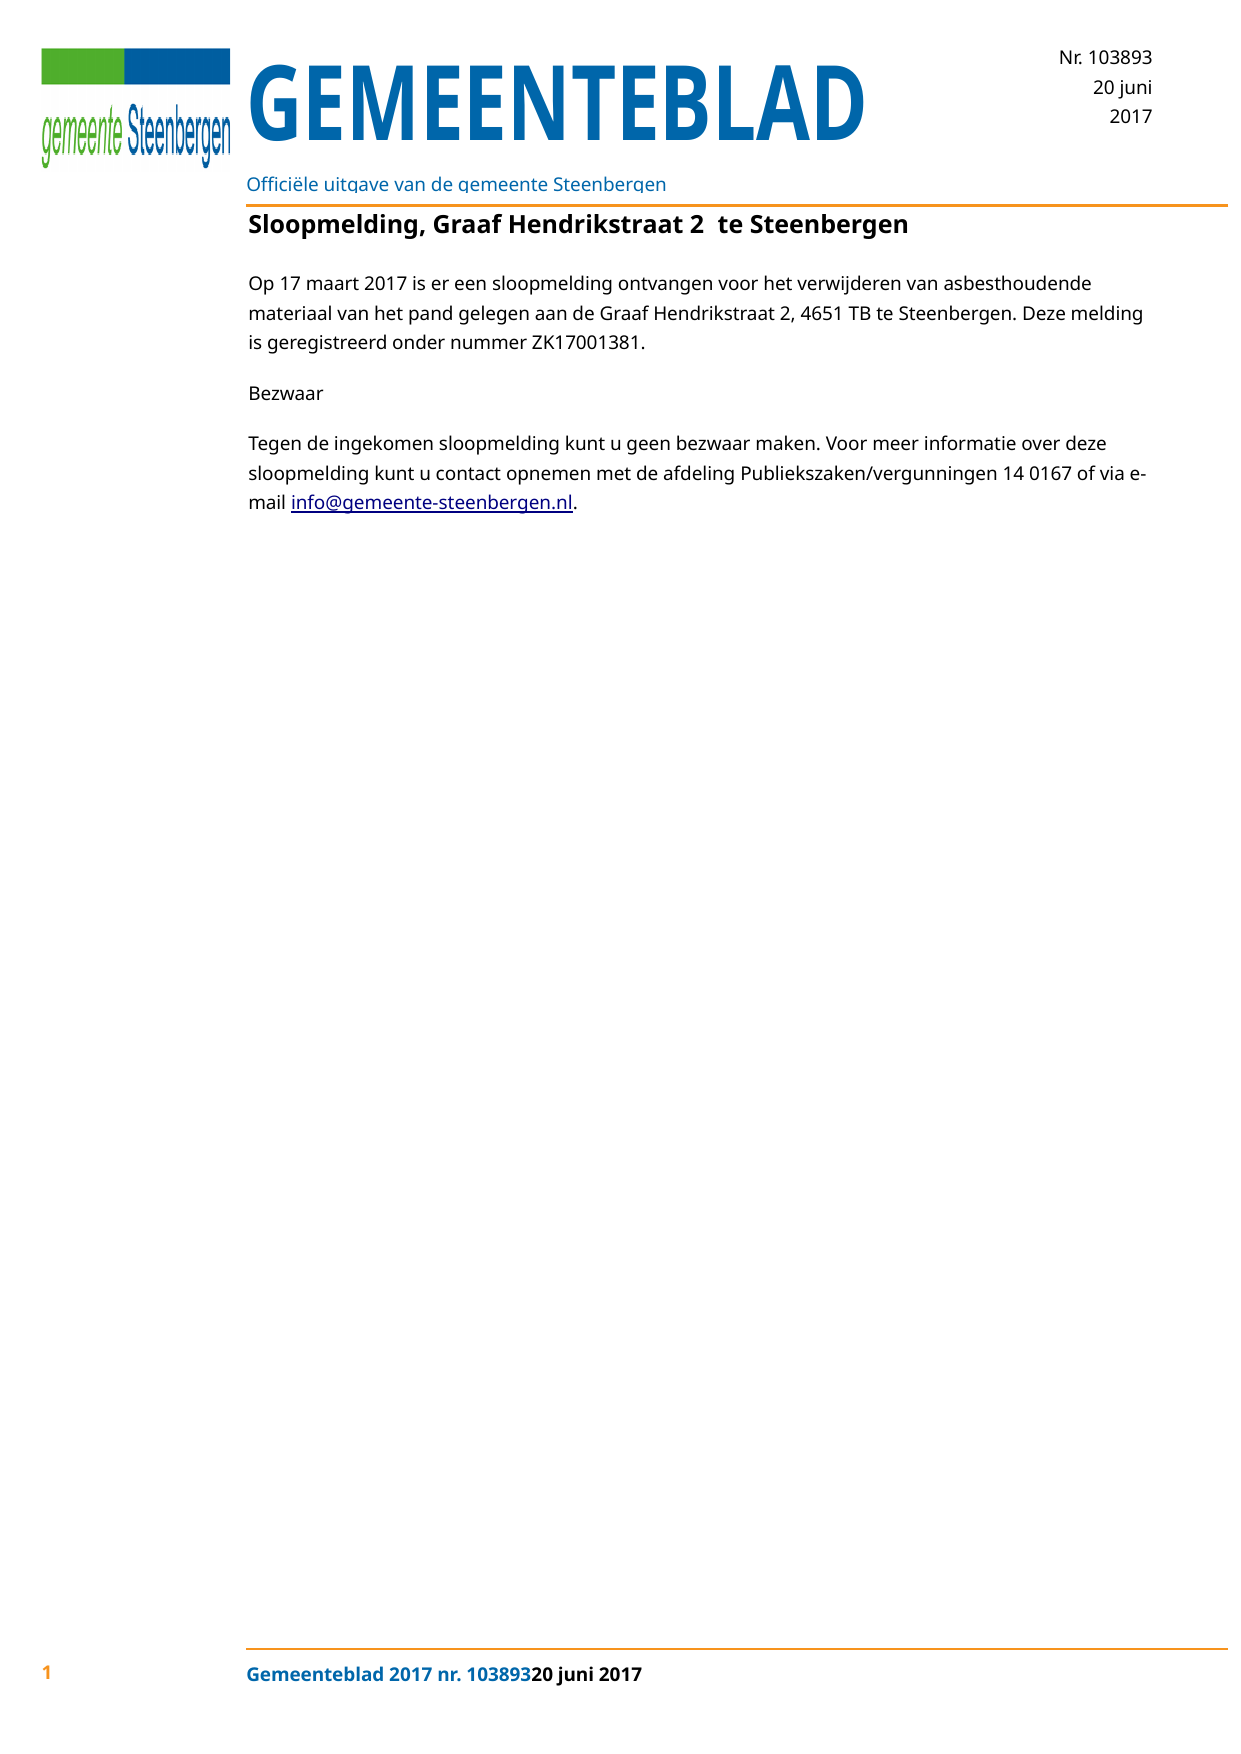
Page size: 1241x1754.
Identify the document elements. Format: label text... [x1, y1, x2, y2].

text Sloopmelding, Graaf Hendrikstraat 2 te Steenbergen [248, 207, 1152, 241]
picture [41, 47, 231, 172]
text Bezwaar [248, 380, 1152, 406]
text Tegen de ingekomen sloopmelding kunt u geen bezwaar maken. Voor meer informatie over deze sloopmelding kunt u contact opnemen met de afdeling Publiekszaken/vergunningen 14 0167 of via e-mail info@gemeente-steenbergen.nl. [248, 430, 1152, 515]
text Op 17 maart 2017 is er een sloopmelding ontvangen voor het verwijderen van asbesthoudende materiaal van het pand gelegen aan de Graaf Hendrikstraat 2, 4651 TB te Steenbergen. Deze melding is geregistreerd onder nummer ZK17001381. [248, 270, 1152, 355]
